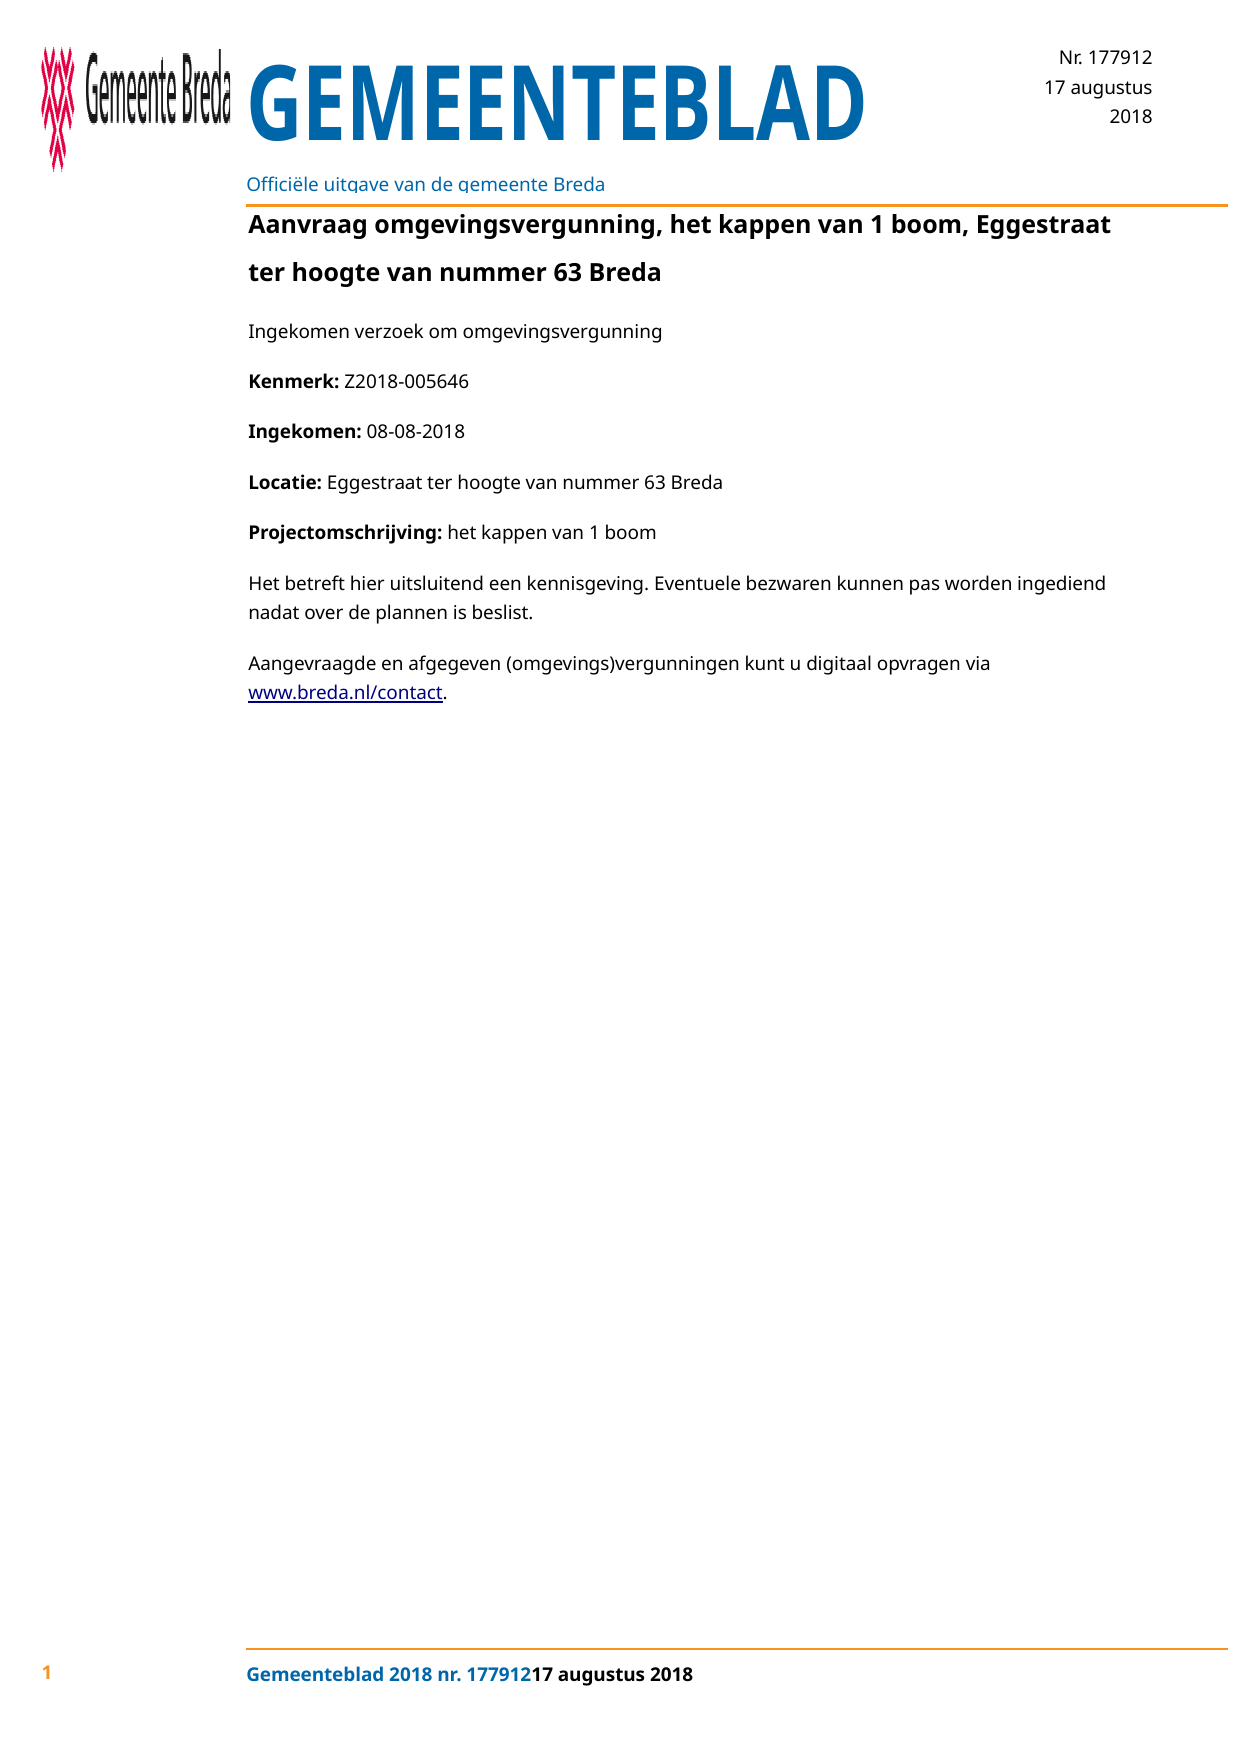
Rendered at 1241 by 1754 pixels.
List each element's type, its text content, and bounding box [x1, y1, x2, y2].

text Ingekomen verzoek om omgevingsvergunning [248, 318, 1152, 344]
text Aangevraagde en afgegeven (omgevings)vergunningen kunt u digitaal opvragen via www.breda.nl/contact. [248, 650, 1152, 705]
text Ingekomen: 08-08-2018 [248, 419, 1152, 444]
text Projectomschrijving: het kappen van 1 boom [248, 519, 1152, 545]
text Het betreft hier uitsluitend een kennisgeving. Eventuele bezwaren kunnen pas worden ingediend nadat over de plannen is beslist. [248, 570, 1152, 625]
text Kenmerk: Z2018-005646 [248, 368, 1152, 394]
text Aanvraag omgevingsvergunning, het kappen van 1 boom, Eggestraat ter hoogte van nummer 63 Breda [248, 207, 1152, 288]
picture [41, 47, 231, 172]
text Locatie: Eggestraat ter hoogte van nummer 63 Breda [248, 469, 1152, 495]
